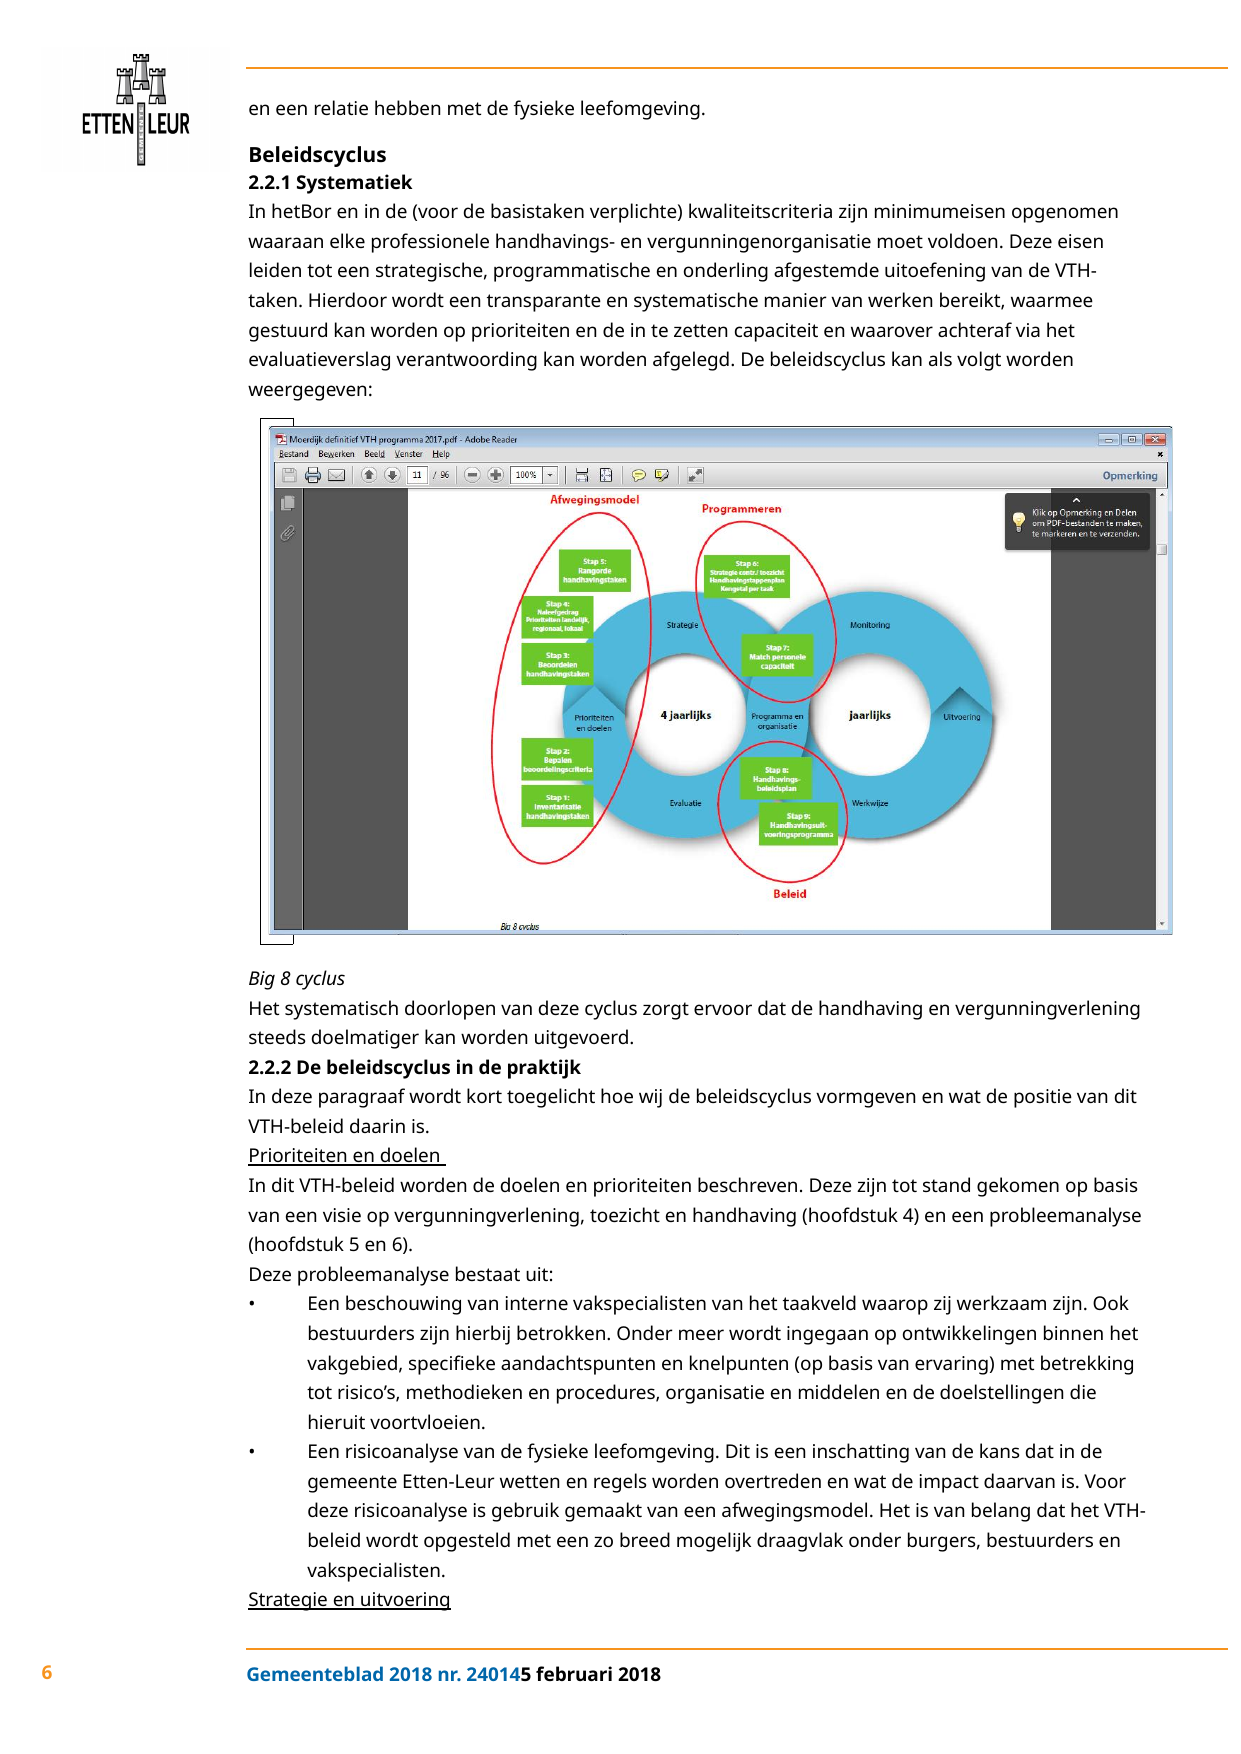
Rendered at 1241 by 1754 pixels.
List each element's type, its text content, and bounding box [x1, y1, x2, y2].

text Het systematisch doorlopen van deze cyclus zorgt ervoor dat de handhaving en vergunningverlening steeds doelmatiger kan worden uitgevoerd. [248, 995, 1152, 1050]
text Prioriteiten en doelen [248, 1143, 1152, 1168]
picture [41, 47, 231, 172]
text In hetBor en in de (voor de basistaken verplichte) kwaliteitscriteria zijn minimumeisen opgenomen waaraan elke professionele handhavings- en vergunningenorganisatie moet voldoen. Deze eisen leiden tot een strategische, programmatische en onderling afgestemde uitoefening van de VTH-taken. Hierdoor wordt een transparante en systematische manier van werken bereikt, waarmee gestuurd kan worden op prioriteiten en de in te zetten capaciteit en waarover achteraf via het evaluatieverslag verantwoording kan worden afgelegd. De beleidscyclus kan als volgt worden weergegeven: [248, 198, 1152, 402]
picture [268, 426, 1173, 935]
text Beleidscyclus [248, 140, 1152, 169]
text 2.2.1 Systematiek [248, 169, 1152, 194]
text en een relatie hebben met de fysieke leefomgeving. [248, 95, 1152, 121]
list Een beschouwing van interne vakspecialisten van het taakveld waarop zij werkzaam zijn. Ook bestuurders zijn hierbij betrokken. Onder meer wordt ingegaan op ontwikkelingen binnen het vakgebied, specifieke aandachtspunten en knelpunten (op basis van ervaring) met betrekking tot risico’s, methodieken en procedures, organisatie en middelen en de doelstellingen die hieruit voortvloeien. [248, 1291, 1152, 1435]
text Deze probleemanalyse bestaat uit: [248, 1261, 1152, 1287]
text In dit VTH-beleid worden de doelen en prioriteiten beschreven. Deze zijn tot stand gekomen op basis van een visie op vergunningverlening, toezicht en handhaving (hoofdstuk 4) en een probleemanalyse (hoofdstuk 5 en 6). [248, 1172, 1152, 1257]
text 2.2.2 De beleidscyclus in de praktijk [248, 1054, 1152, 1080]
list Een risicoanalyse van de fysieke leefomgeving. Dit is een inschatting van de kans dat in de gemeente Etten-Leur wetten en regels worden overtreden en wat de impact daarvan is. Voor deze risicoanalyse is gebruik gemaakt van een afwegingsmodel. Het is van belang dat het VTH-beleid wordt opgesteld met een zo breed mogelijk draagvlak onder burgers, bestuurders en vakspecialisten. [248, 1438, 1152, 1583]
text Big 8 cyclus [248, 965, 1152, 991]
text Strategie en uitvoering [248, 1586, 1152, 1612]
text In deze paragraaf wordt kort toegelicht hoe wij de beleidscyclus vormgeven en wat de positie van dit VTH-beleid daarin is. [248, 1083, 1152, 1139]
